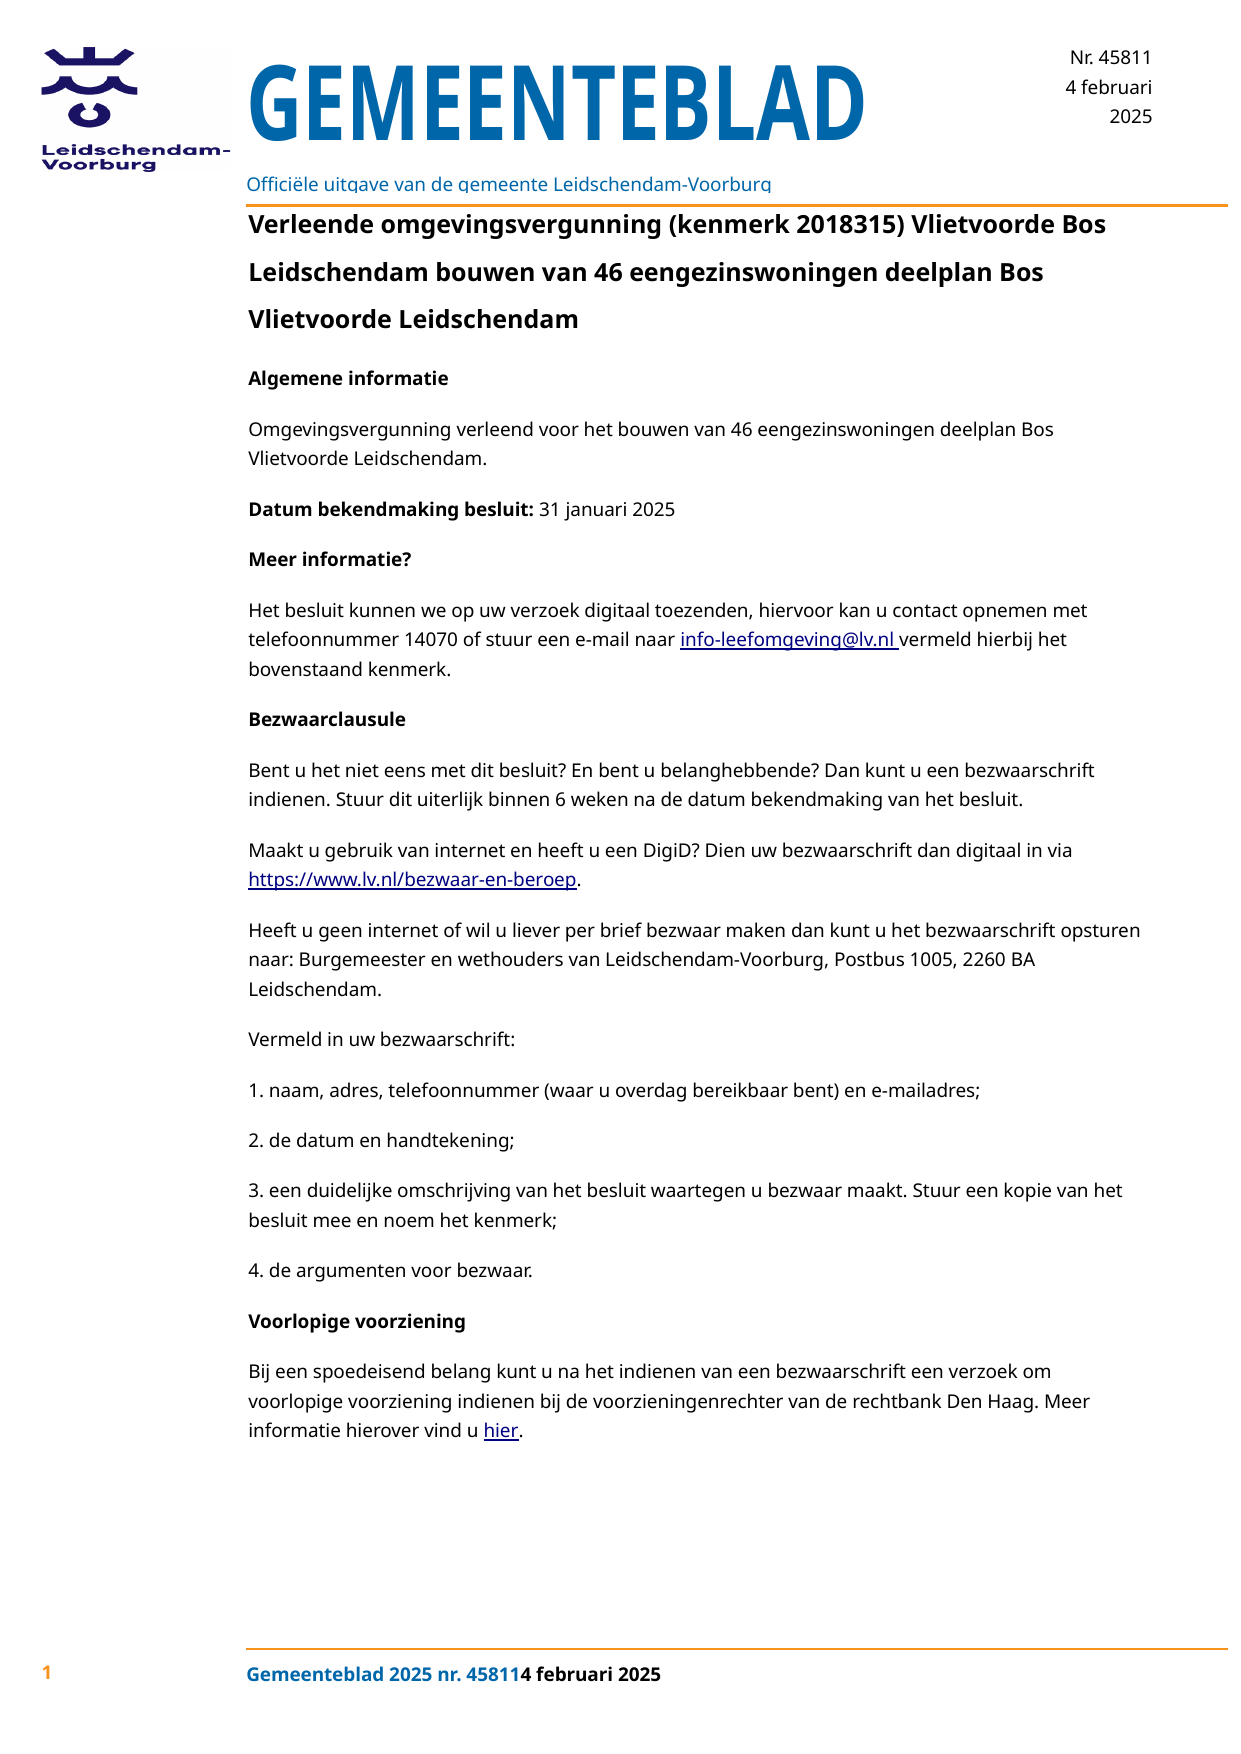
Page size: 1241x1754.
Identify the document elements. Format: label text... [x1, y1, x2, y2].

text Bent u het niet eens met dit besluit? En bent u belanghebbende? Dan kunt u een bezwaarschrift indienen. Stuur dit uiterlijk binnen 6 weken na de datum bekendmaking van het besluit. [248, 757, 1152, 812]
text Heeft u geen internet of wil u liever per brief bezwaar maken dan kunt u het bezwaarschrift opsturen naar: Burgemeester en wethouders van Leidschendam-Voorburg, Postbus 1005, 2260 BA Leidschendam. [248, 917, 1152, 1002]
text Het besluit kunnen we op uw verzoek digitaal toezenden, hiervoor kan u contact opnemen met telefoonnummer 14070 of stuur een e-mail naar info-leefomgeving@lv.nl vermeld hierbij het bovenstaand kenmerk. [248, 597, 1152, 682]
text 4. de argumenten voor bezwaar. [248, 1258, 1152, 1283]
text Datum bekendmaking besluit: 31 januari 2025 [248, 496, 1152, 522]
text Meer informatie? [248, 546, 1152, 572]
text Vermeld in uw bezwaarschrift: [248, 1026, 1152, 1052]
text 3. een duidelijke omschrijving van het besluit waartegen u bezwaar maakt. Stuur een kopie van het besluit mee en noem het kenmerk; [248, 1178, 1152, 1233]
text 1. naam, adres, telefoonnummer (waar u overdag bereikbaar bent) en e-mailadres; [248, 1077, 1152, 1102]
text Bezwaarclausule [248, 706, 1152, 732]
text Algemene informatie [248, 366, 1152, 391]
text Verleende omgevingsvergunning (kenmerk 2018315) Vlietvoorde Bos Leidschendam bouwen van 46 eengezinswoningen deelplan Bos Vlietvoorde Leidschendam [248, 207, 1152, 336]
picture [41, 47, 231, 172]
text Maakt u gebruik van internet en heeft u een DigiD? Dien uw bezwaarschrift dan digitaal in via https://www.lv.nl/bezwaar-en-beroep. [248, 837, 1152, 892]
text Voorlopige voorziening [248, 1308, 1152, 1334]
text Omgevingsvergunning verleend voor het bouwen van 46 eengezinswoningen deelplan Bos Vlietvoorde Leidschendam. [248, 416, 1152, 471]
text Bij een spoedeisend belang kunt u na het indienen van een bezwaarschrift een verzoek om voorlopige voorziening indienen bij de voorzieningenrechter van de rechtbank Den Haag. Meer informatie hierover vind u hier. [248, 1358, 1152, 1443]
text 2. de datum en handtekening; [248, 1127, 1152, 1153]
